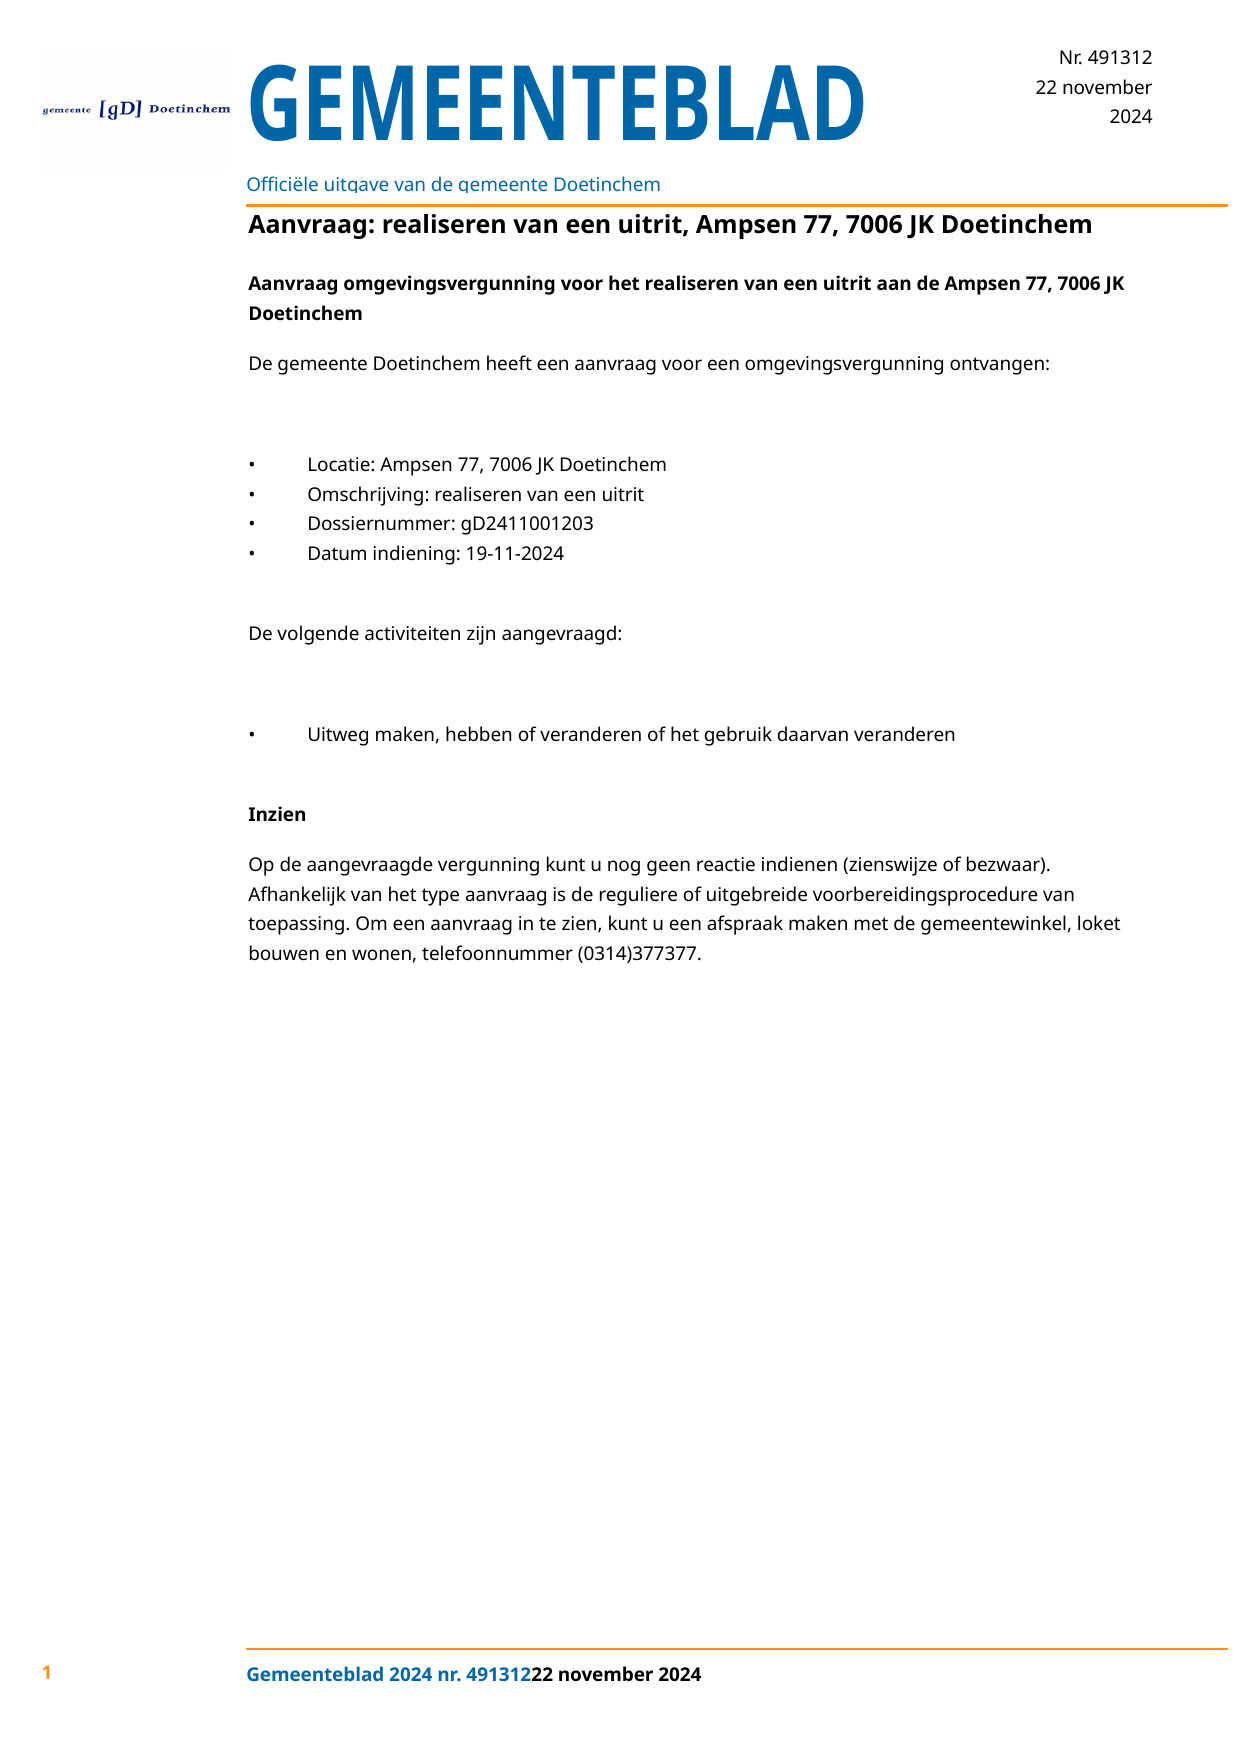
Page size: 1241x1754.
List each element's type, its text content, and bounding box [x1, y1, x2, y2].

text De volgende activiteiten zijn aangevraagd: [248, 620, 1152, 646]
list Uitweg maken, hebben of veranderen of het gebruik daarvan veranderen [248, 721, 1152, 746]
list Dossiernummer: gD2411001203 [248, 510, 1152, 536]
text Op de aangevraagde vergunning kunt u nog geen reactie indienen (zienswijze of bezwaar). Afhankelijk van het type aanvraag is de reguliere of uitgebreide voorbereidingsprocedure van toepassing. Om een aanvraag in te zien, kunt u een afspraak maken met de gemeentewinkel, loket bouwen en wonen, telefoonnummer (0314)377377. [248, 851, 1152, 966]
list Datum indiening: 19-11-2024 [248, 540, 1152, 566]
text Aanvraag: realiseren van een uitrit, Ampsen 77, 7006 JK Doetinchem [248, 207, 1152, 241]
picture [41, 47, 231, 172]
text Inzien [248, 801, 1152, 826]
list Omschrijving: realiseren van een uitrit [248, 481, 1152, 506]
text De gemeente Doetinchem heeft een aanvraag voor een omgevingsvergunning ontvangen: [248, 350, 1152, 376]
list Locatie: Ampsen 77, 7006 JK Doetinchem [248, 451, 1152, 477]
text Aanvraag omgevingsvergunning voor het realiseren van een uitrit aan de Ampsen 77, 7006 JK Doetinchem [248, 270, 1152, 326]
